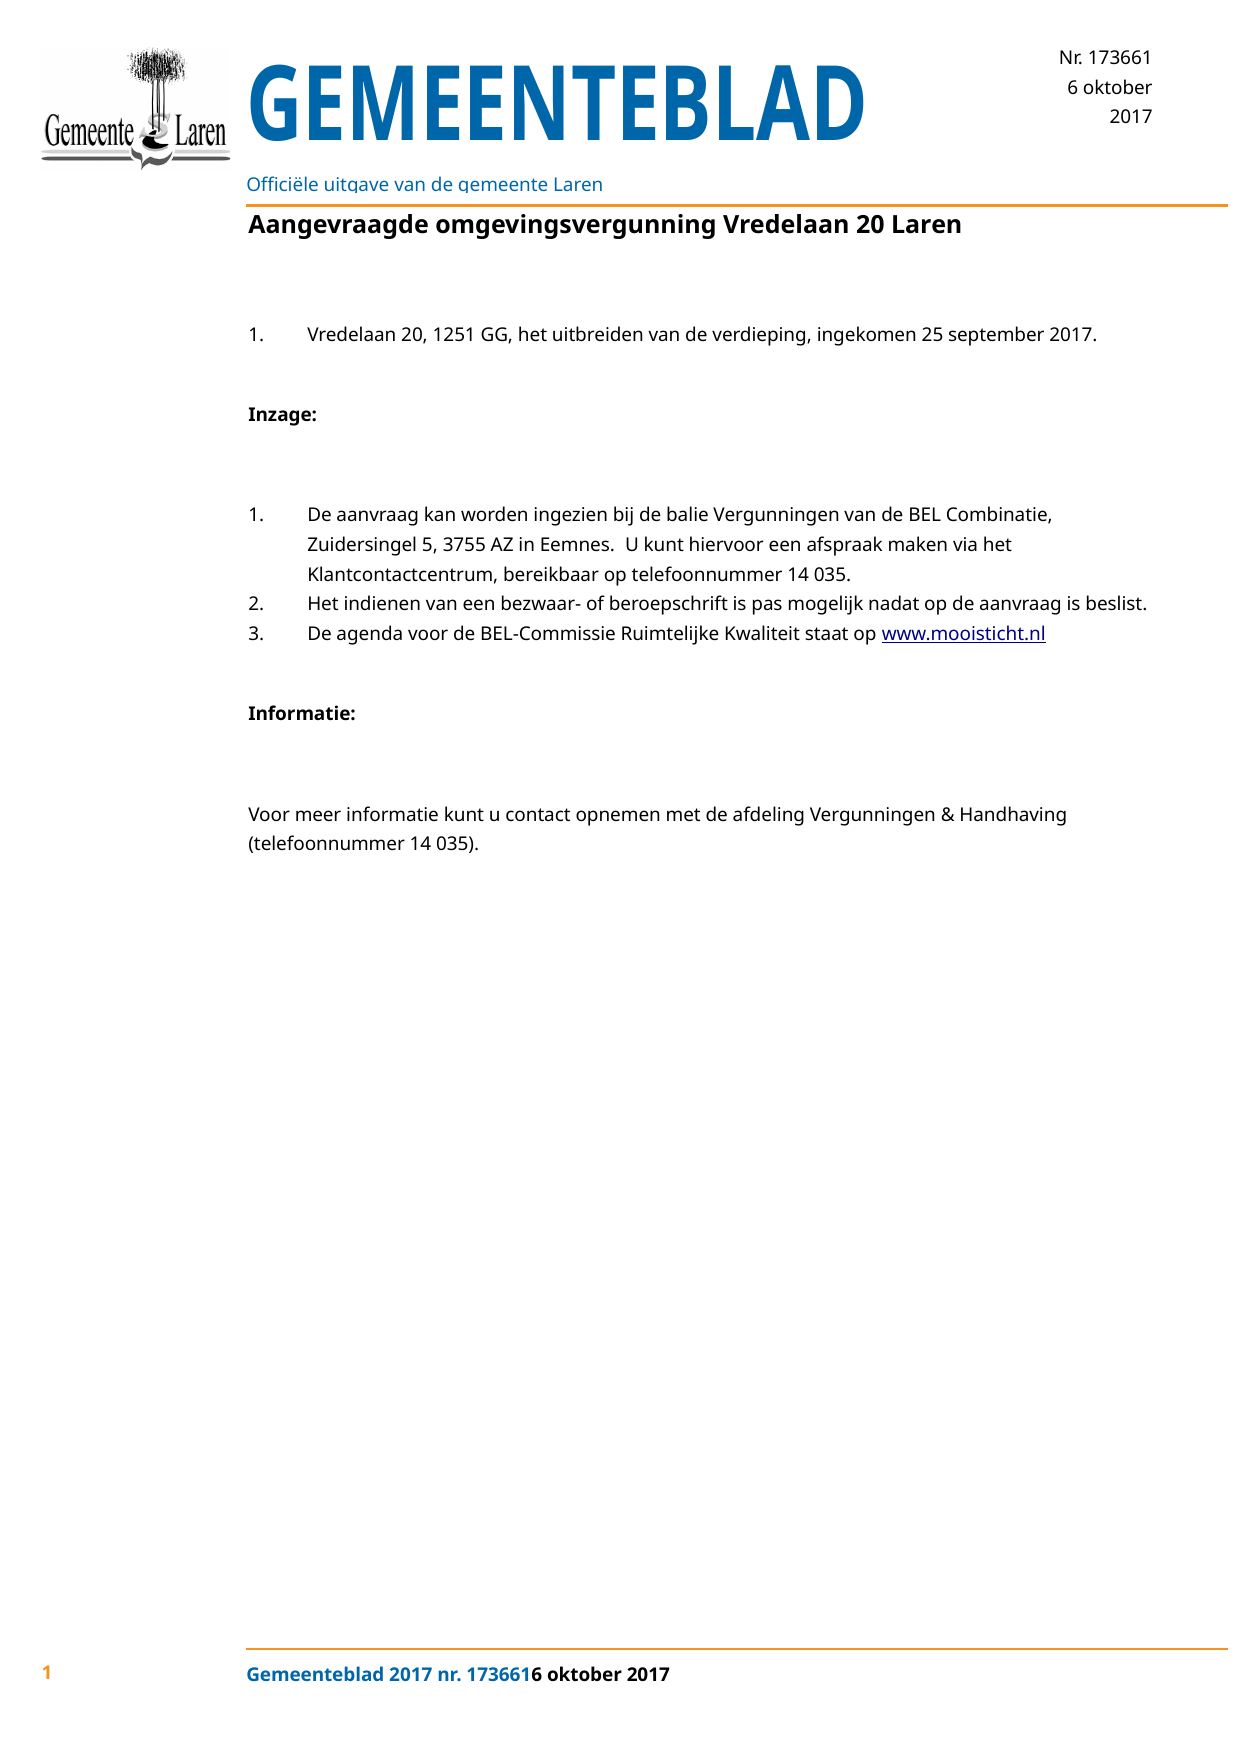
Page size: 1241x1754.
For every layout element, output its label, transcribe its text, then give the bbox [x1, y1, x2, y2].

text Inzage: [248, 401, 1152, 426]
list Vredelaan 20, 1251 GG, het uitbreiden van de verdieping, ingekomen 25 september 2017. [248, 321, 1152, 346]
text Voor meer informatie kunt u contact opnemen met de afdeling Vergunningen & Handhaving (telefoonnummer 14 035). [248, 801, 1152, 856]
picture [41, 47, 231, 172]
list Het indienen van een bezwaar- of beroepschrift is pas mogelijk nadat op de aanvraag is beslist. [248, 590, 1152, 616]
text Aangevraagde omgevingsvergunning Vredelaan 20 Laren [248, 207, 1152, 241]
list De agenda voor de BEL-Commissie Ruimtelijke Kwaliteit staat op www.mooisticht.nl [248, 620, 1152, 646]
text Informatie: [248, 700, 1152, 726]
list De aanvraag kan worden ingezien bij de balie Vergunningen van de BEL Combinatie, Zuidersingel 5, 3755 AZ in Eemnes. U kunt hiervoor een afspraak maken via het Klantcontactcentrum, bereikbaar op telefoonnummer 14 035. [248, 502, 1152, 586]
